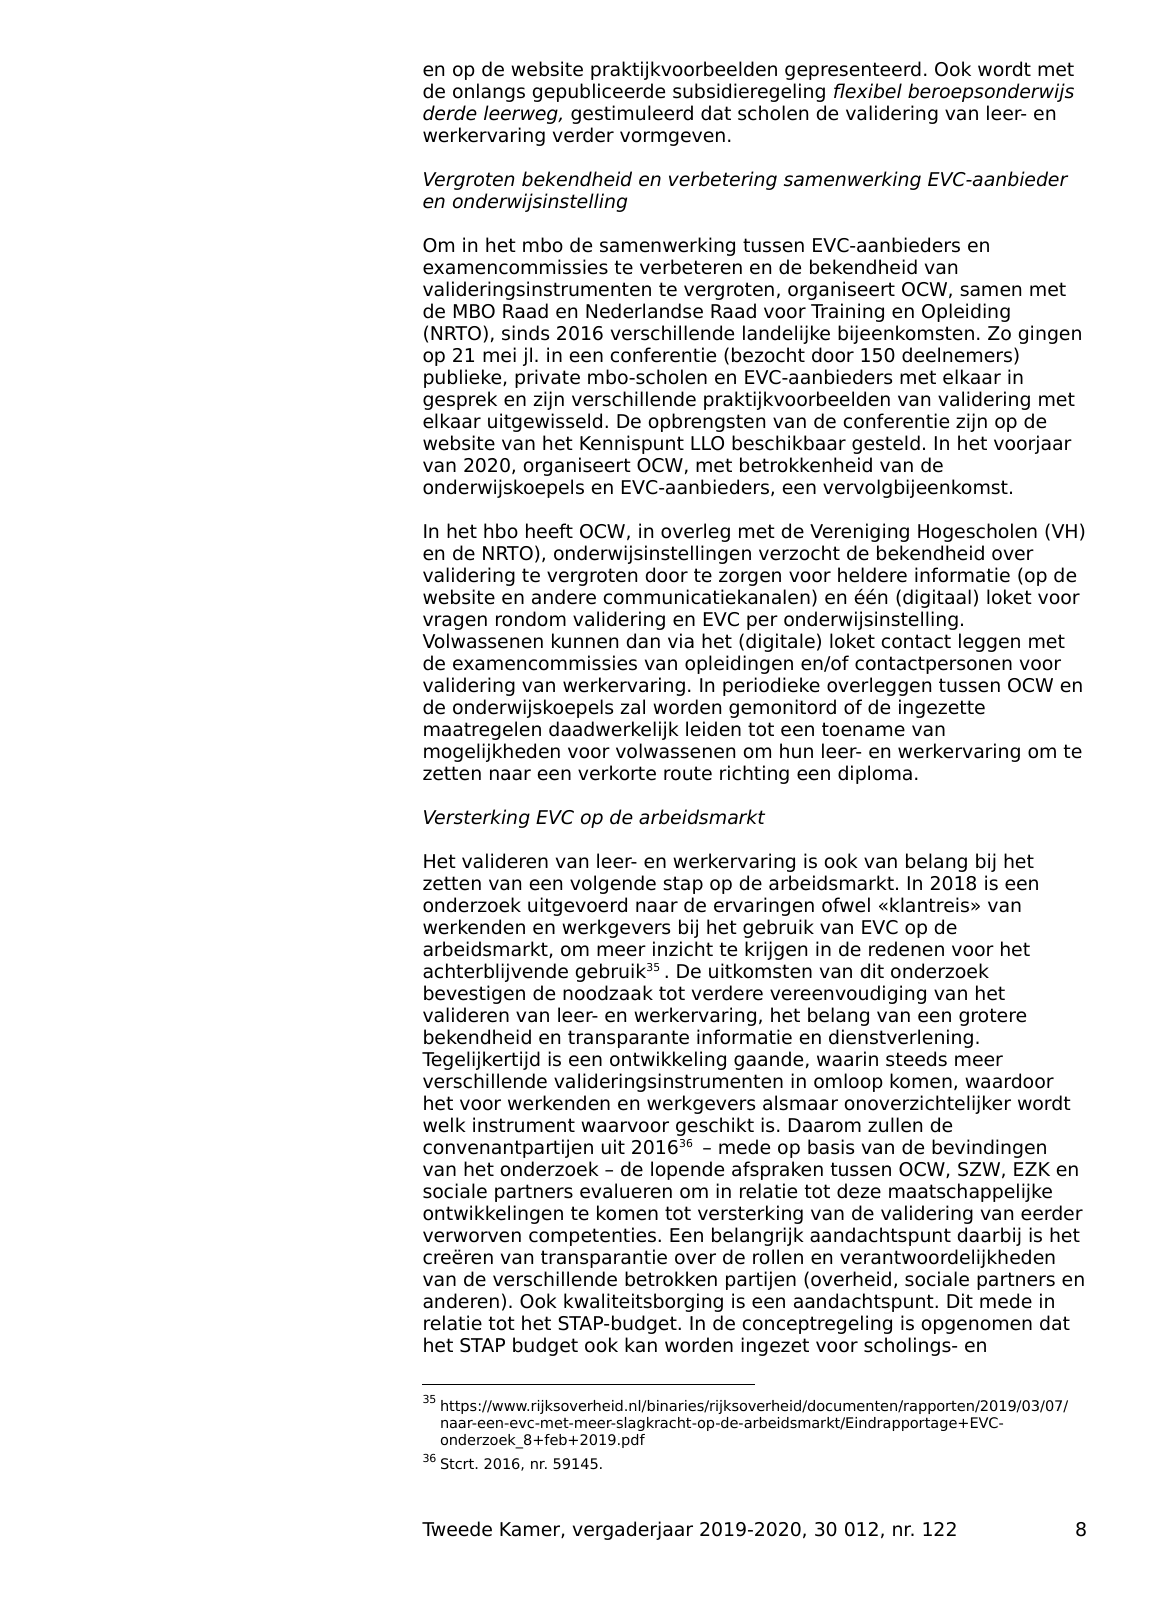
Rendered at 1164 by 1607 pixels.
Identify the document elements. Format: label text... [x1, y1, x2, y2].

text Het valideren van leer- en werkervaring is ook van belang bij het zetten van een volgende stap op de arbeidsmarkt. In 2018 is een onderzoek uitgevoerd naar de ervaringen ofwel «klantreis» van werkenden en werkgevers bij het gebruik van EVC op de arbeidsmarkt, om meer inzicht te krijgen in de redenen voor het achterblijvende gebruik. De uitkomsten van dit onderzoek bevestigen de noodzaak tot verdere vereenvoudiging van het valideren van leer- en werkervaring, het belang van een grotere bekendheid en transparante informatie en dienstverlening. Tegelijkertijd is een ontwikkeling gaande, waarin steeds meer verschillende valideringsinstrumenten in omloop komen, waardoor het voor werkenden en werkgevers alsmaar onoverzichtelijker wordt welk instrument waarvoor geschikt is. Daarom zullen de convenantpartijen uit 2016 – mede op basis van de bevindingen van het onderzoek – de lopende afspraken tussen OCW, SZW, EZK en sociale partners evalueren om in relatie tot deze maatschappelijke ontwikkelingen te komen tot versterking van de validering van eerder verworven competenties. Een belangrijk aandachtspunt daarbij is het creëren van transparantie over de rollen en verantwoordelijkheden van de verschillende betrokken partijen (overheid, sociale partners en anderen). Ook kwaliteitsborging is een aandachtspunt. Dit mede in relatie tot het STAP-budget. In de conceptregeling is opgenomen dat het STAP budget ook kan worden ingezet voor scholings- en [422, 851, 1087, 1357]
text In het hbo heeft OCW, in overleg met de Vereniging Hogescholen (VH) en de NRTO), onderwijsinstellingen verzocht de bekendheid over validering te vergroten door te zorgen voor heldere informatie (op de website en andere communicatiekanalen) en één (digitaal) loket voor vragen rondom validering en EVC per onderwijsinstelling. Volwassenen kunnen dan via het (digitale) loket contact leggen met de examencommissies van opleidingen en/of contactpersonen voor validering van werkervaring. In periodieke overleggen tussen OCW en de onderwijskoepels zal worden gemonitord of de ingezette maatregelen daadwerkelijk leiden tot een toename van mogelijkheden voor volwassenen om hun leer- en werkervaring om te zetten naar een verkorte route richting een diploma. [422, 521, 1087, 785]
text https://www.rijksoverheid.nl/binaries/rijksoverheid/documenten/rapporten/2019/03/07/naar-een-evc-met-meer-slagkracht-op-de-arbeidsmarkt/Eindrapportage+EVC-onderzoek_8+feb+2019.pdf [422, 1393, 1087, 1449]
subtitle Vergroten bekendheid en verbetering samenwerking EVC-aanbieder en onderwijsinstelling [422, 169, 1087, 213]
text en op de website praktijkvoorbeelden gepresenteerd. Ook wordt met de onlangs gepubliceerde subsidieregeling flexibel beroepsonderwijs derde leerweg, gestimuleerd dat scholen de validering van leer- en werkervaring verder vormgeven. [422, 59, 1087, 147]
subtitle Versterking EVC op de arbeidsmarkt [422, 807, 1087, 829]
text Stcrt. 2016, nr. 59145. [422, 1452, 1087, 1474]
text Om in het mbo de samenwerking tussen EVC-aanbieders en examencommissies te verbeteren en de bekendheid van valideringsinstrumenten te vergroten, organiseert OCW, samen met de MBO Raad en Nederlandse Raad voor Training en Opleiding (NRTO), sinds 2016 verschillende landelijke bijeenkomsten. Zo gingen op 21 mei jl. in een conferentie (bezocht door 150 deelnemers) publieke, private mbo-scholen en EVC-aanbieders met elkaar in gesprek en zijn verschillende praktijkvoorbeelden van validering met elkaar uitgewisseld. De opbrengsten van de conferentie zijn op de website van het Kennispunt LLO beschikbaar gesteld. In het voorjaar van 2020, organiseert OCW, met betrokkenheid van de onderwijskoepels en EVC-aanbieders, een vervolgbijeenkomst. [422, 235, 1087, 499]
